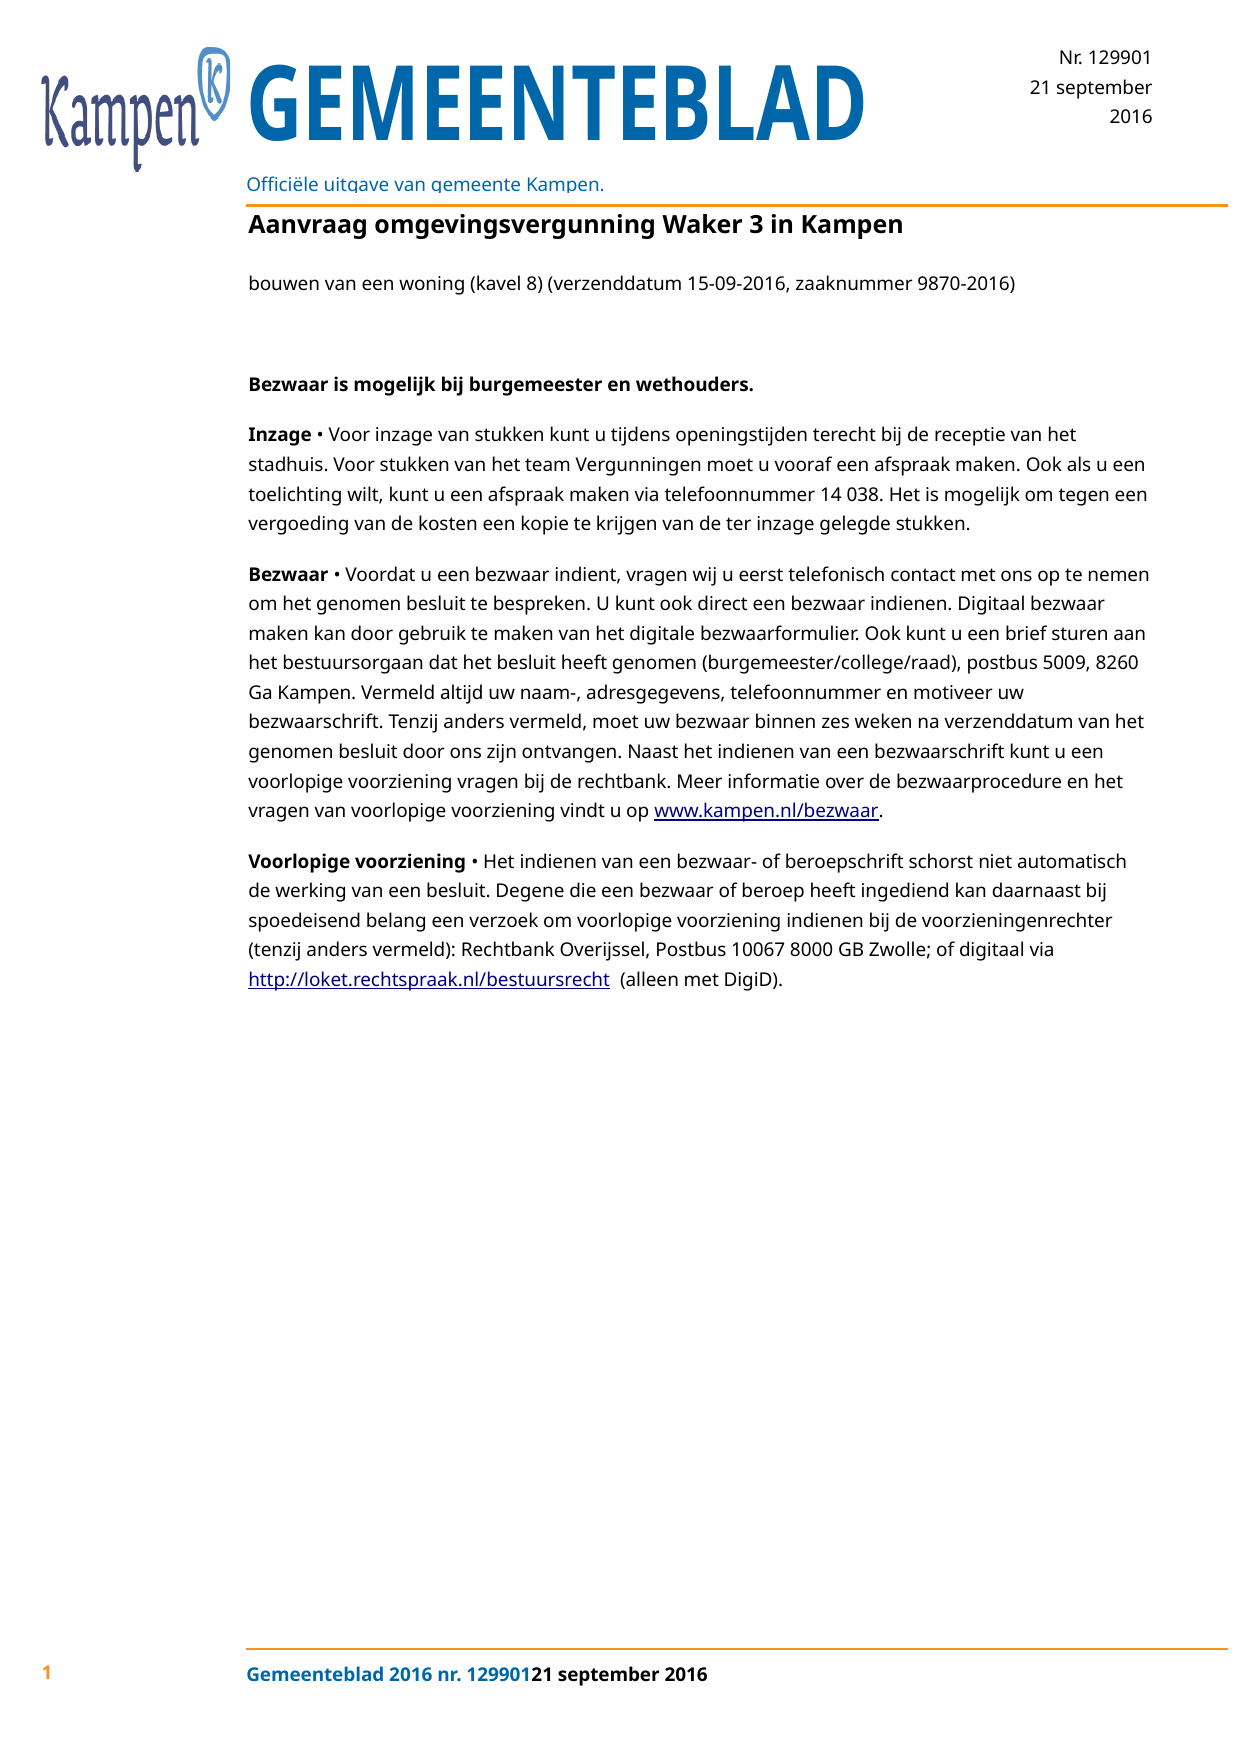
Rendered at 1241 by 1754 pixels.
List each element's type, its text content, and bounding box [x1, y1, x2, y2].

text bouwen van een woning (kavel 8) (verzenddatum 15-09-2016, zaaknummer 9870-2016) [248, 270, 1152, 296]
text Bezwaar is mogelijk bij burgemeester en wethouders. [248, 371, 1152, 397]
text Aanvraag omgevingsvergunning Waker 3 in Kampen [248, 207, 1152, 241]
text Inzage • Voor inzage van stukken kunt u tijdens openingstijden terecht bij de receptie van het stadhuis. Voor stukken van het team Vergunningen moet u vooraf een afspraak maken. Ook als u een toelichting wilt, kunt u een afspraak maken via telefoonnummer 14 038. Het is mogelijk om tegen een vergoeding van de kosten een kopie te krijgen van de ter inzage gelegde stukken. [248, 422, 1152, 536]
picture [41, 47, 231, 172]
text Voorlopige voorziening • Het indienen van een bezwaar- of beroepschrift schorst niet automatisch de werking van een besluit. Degene die een bezwaar of beroep heeft ingediend kan daarnaast bij spoedeisend belang een verzoek om voorlopige voorziening indienen bij de voorzieningenrechter (tenzij anders vermeld): Rechtbank Overijssel, Postbus 10067 8000 GB Zwolle; of digitaal via http://loket.rechtspraak.nl/bestuursrecht (alleen met DigiD). [248, 848, 1152, 992]
text Bezwaar • Voordat u een bezwaar indient, vragen wij u eerst telefonisch contact met ons op te nemen om het genomen besluit te bespreken. U kunt ook direct een bezwaar indienen. Digitaal bezwaar maken kan door gebruik te maken van het digitale bezwaarformulier. Ook kunt u een brief sturen aan het bestuursorgaan dat het besluit heeft genomen (burgemeester/college/raad), postbus 5009, 8260 Ga Kampen. Vermeld altijd uw naam-, adresgegevens, telefoonnummer en motiveer uw bezwaarschrift. Tenzij anders vermeld, moet uw bezwaar binnen zes weken na verzenddatum van het genomen besluit door ons zijn ontvangen. Naast het indienen van een bezwaarschrift kunt u een voorlopige voorziening vragen bij de rechtbank. Meer informatie over de bezwaarprocedure en het vragen van voorlopige voorziening vindt u op www.kampen.nl/bezwaar. [248, 561, 1152, 823]
